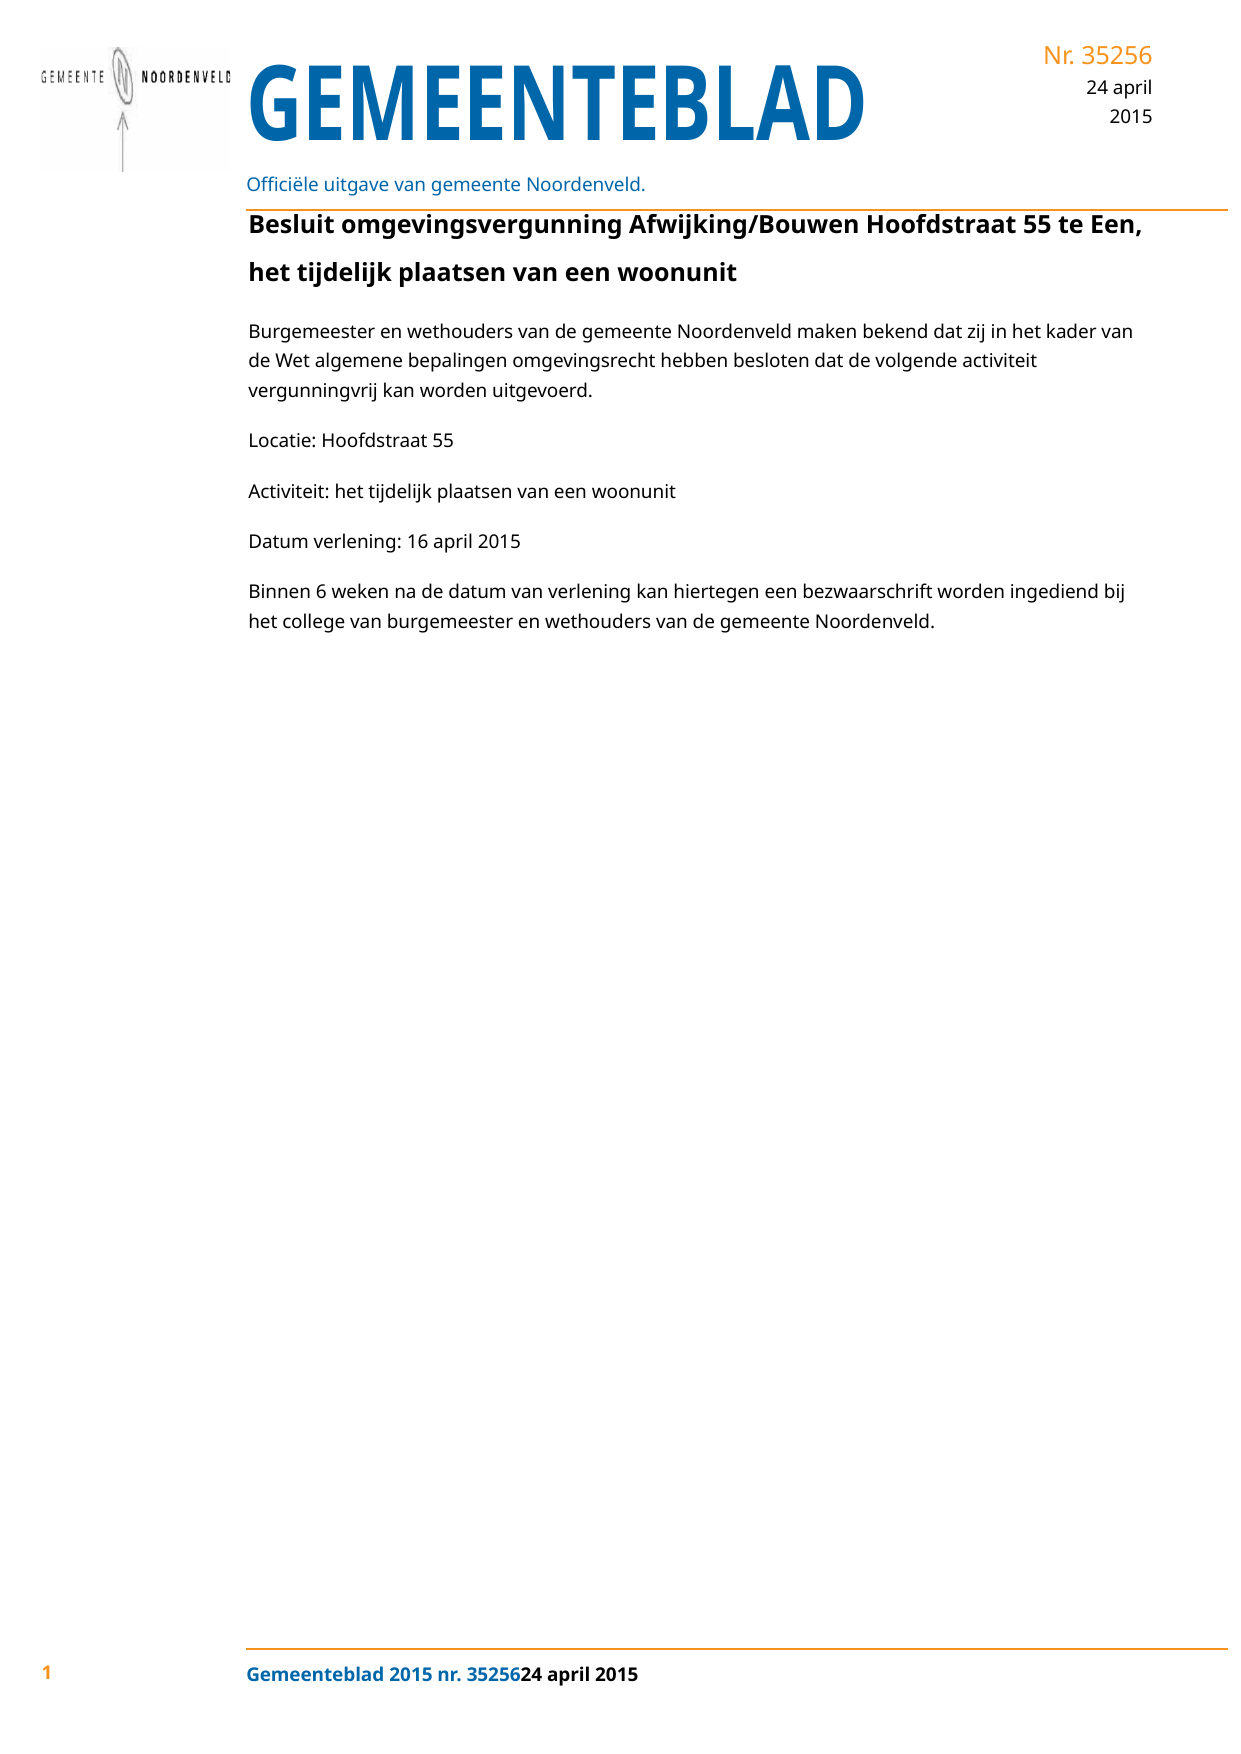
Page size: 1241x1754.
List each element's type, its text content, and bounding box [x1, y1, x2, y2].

text Activiteit: het tijdelijk plaatsen van een woonunit [248, 478, 1152, 504]
text Binnen 6 weken na de datum van verlening kan hiertegen een bezwaarschrift worden ingediend bij het college van burgemeester en wethouders van de gemeente Noordenveld. [248, 579, 1152, 634]
text Burgemeester en wethouders van de gemeente Noordenveld maken bekend dat zij in het kader van de Wet algemene bepalingen omgevingsrecht hebben besloten dat de volgende activiteit vergunningvrij kan worden uitgevoerd. [248, 318, 1152, 403]
text Datum verlening: 16 april 2015 [248, 528, 1152, 554]
picture [41, 47, 231, 172]
text Besluit omgevingsvergunning Afwijking/Bouwen Hoofdstraat 55 te Een, het tijdelijk plaatsen van een woonunit [248, 211, 1152, 288]
text Locatie: Hoofdstraat 55 [248, 427, 1152, 453]
